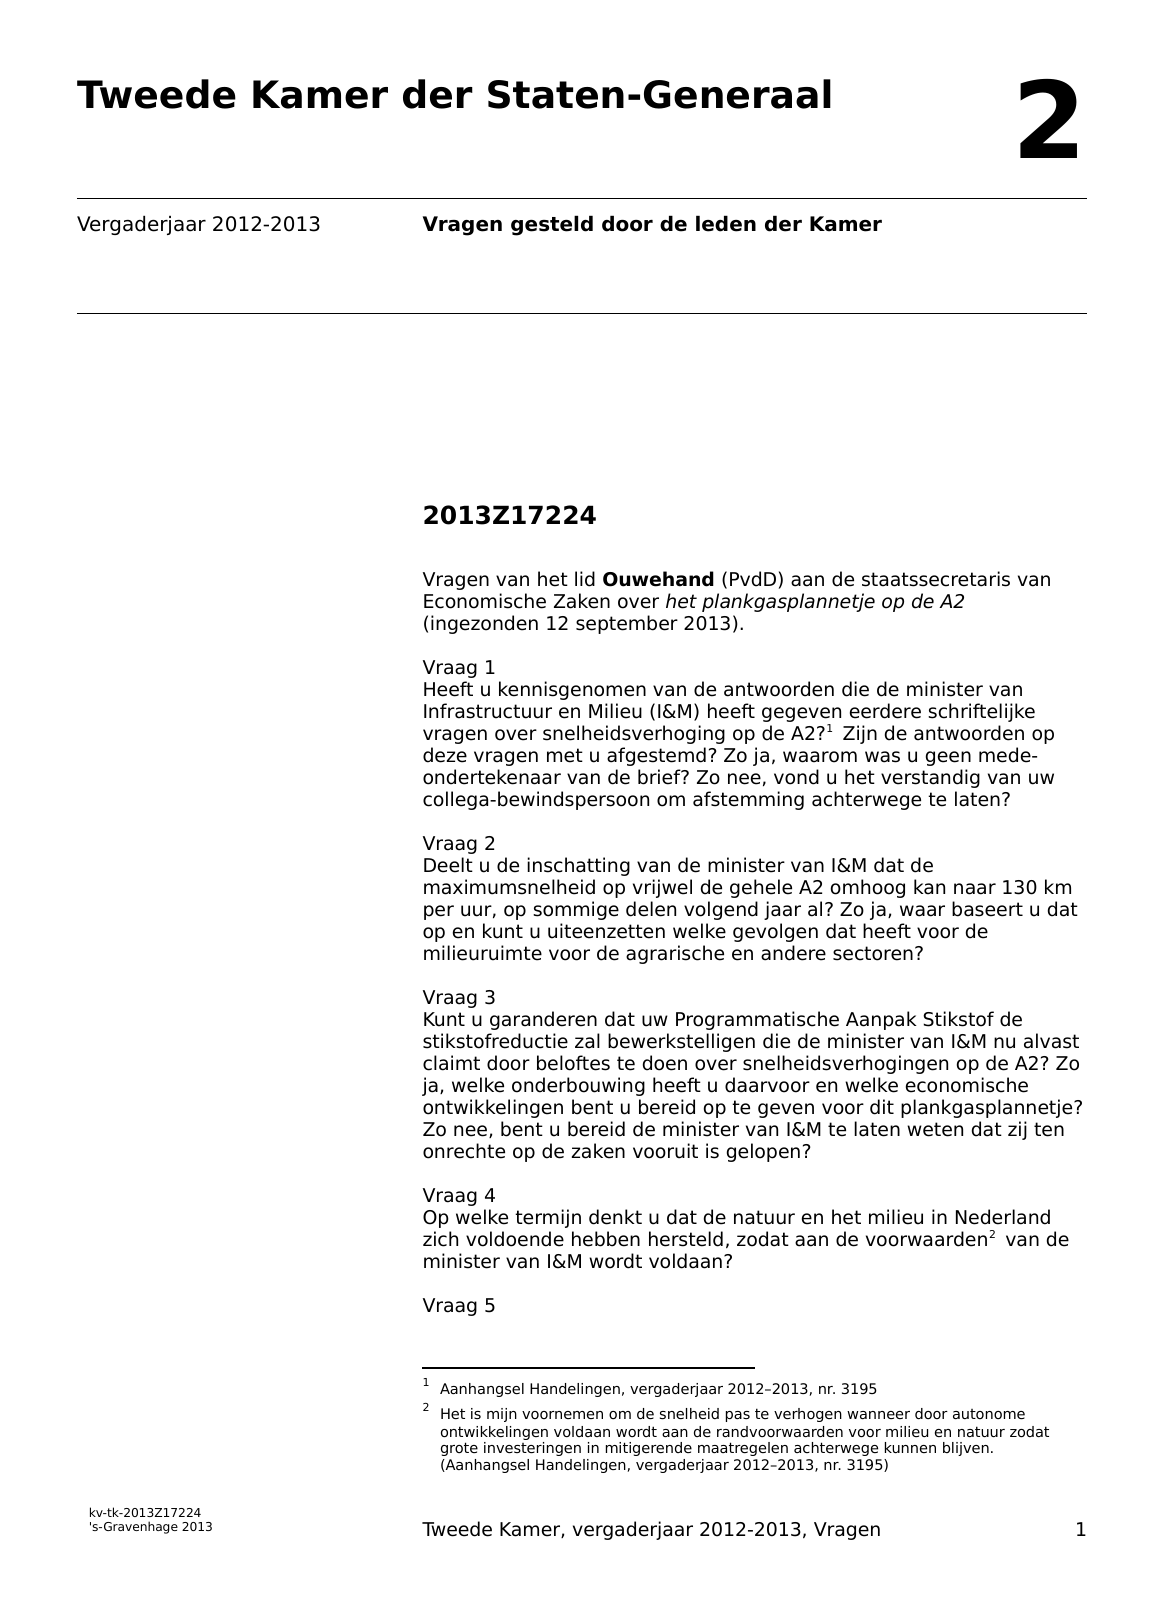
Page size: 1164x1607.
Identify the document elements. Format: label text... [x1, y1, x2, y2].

text kv-tk-2013Z17224 [88, 1506, 323, 1520]
text Het is mijn voornemen om de snelheid pas te verhogen wanneer door autonome ontwikkelingen voldaan wordt aan de randvoorwaarden voor milieu en natuur zodat grote investeringen in mitigerende maatregelen achterwege kunnen blijven. (Aanhangsel Handelingen, vergaderjaar 2012–2013, nr. 3195) [422, 1402, 1087, 1474]
text Vragen van het lid Ouwehand (PvdD) aan de staatssecretaris van Economische Zaken over het plankgasplannetje op de A2 (ingezonden 12 september 2013). [422, 569, 1087, 635]
text Vraag 3 [422, 987, 1087, 1009]
table_cell Vergaderjaar 2012-2013 [77, 199, 422, 313]
text 's-Gravenhage 2013 [88, 1520, 323, 1534]
text Deelt u de inschatting van de minister van I&M dat de maximumsnelheid op vrijwel de gehele A2 omhoog kan naar 130 km per uur, op sommige delen volgend jaar al? Zo ja, waar baseert u dat op en kunt u uiteenzetten welke gevolgen dat heeft voor de milieuruimte voor de agrarische en andere sectoren? [422, 855, 1087, 965]
table_header 2 [886, 59, 1087, 198]
text Vraag 5 [422, 1295, 1087, 1317]
text Aanhangsel Handelingen, vergaderjaar 2012–2013, nr. 3195 [422, 1377, 1087, 1399]
text Vraag 4 [422, 1185, 1087, 1207]
text 2013Z17224 [422, 501, 1087, 531]
text Heeft u kennisgenomen van de antwoorden die de minister van Infrastructuur en Milieu (I&M) heeft gegeven eerdere schriftelijke vragen over snelheidsverhoging op de A2? Zijn de antwoorden op deze vragen met u afgestemd? Zo ja, waarom was u geen mede-ondertekenaar van de brief? Zo nee, vond u het verstandig van uw collega-bewindspersoon om afstemming achterwege te laten? [422, 679, 1087, 811]
text Vraag 2 [422, 833, 1087, 855]
table_cell Vragen gesteld door de leden der Kamer [422, 199, 1087, 313]
text Kunt u garanderen dat uw Programmatische Aanpak Stikstof de stikstofreductie zal bewerkstelligen die de minister van I&M nu alvast claimt door beloftes te doen over snelheidsverhogingen op de A2? Zo ja, welke onderbouwing heeft u daarvoor en welke economische ontwikkelingen bent u bereid op te geven voor dit plankgasplannetje? Zo nee, bent u bereid de minister van I&M te laten weten dat zij ten onrechte op de zaken vooruit is gelopen? [422, 1009, 1087, 1163]
text Op welke termijn denkt u dat de natuur en het milieu in Nederland zich voldoende hebben hersteld, zodat aan de voorwaarden van de minister van I&M wordt voldaan? [422, 1207, 1087, 1273]
text Vraag 1 [422, 657, 1087, 679]
table_header Tweede Kamer der Staten-Generaal [77, 59, 886, 198]
